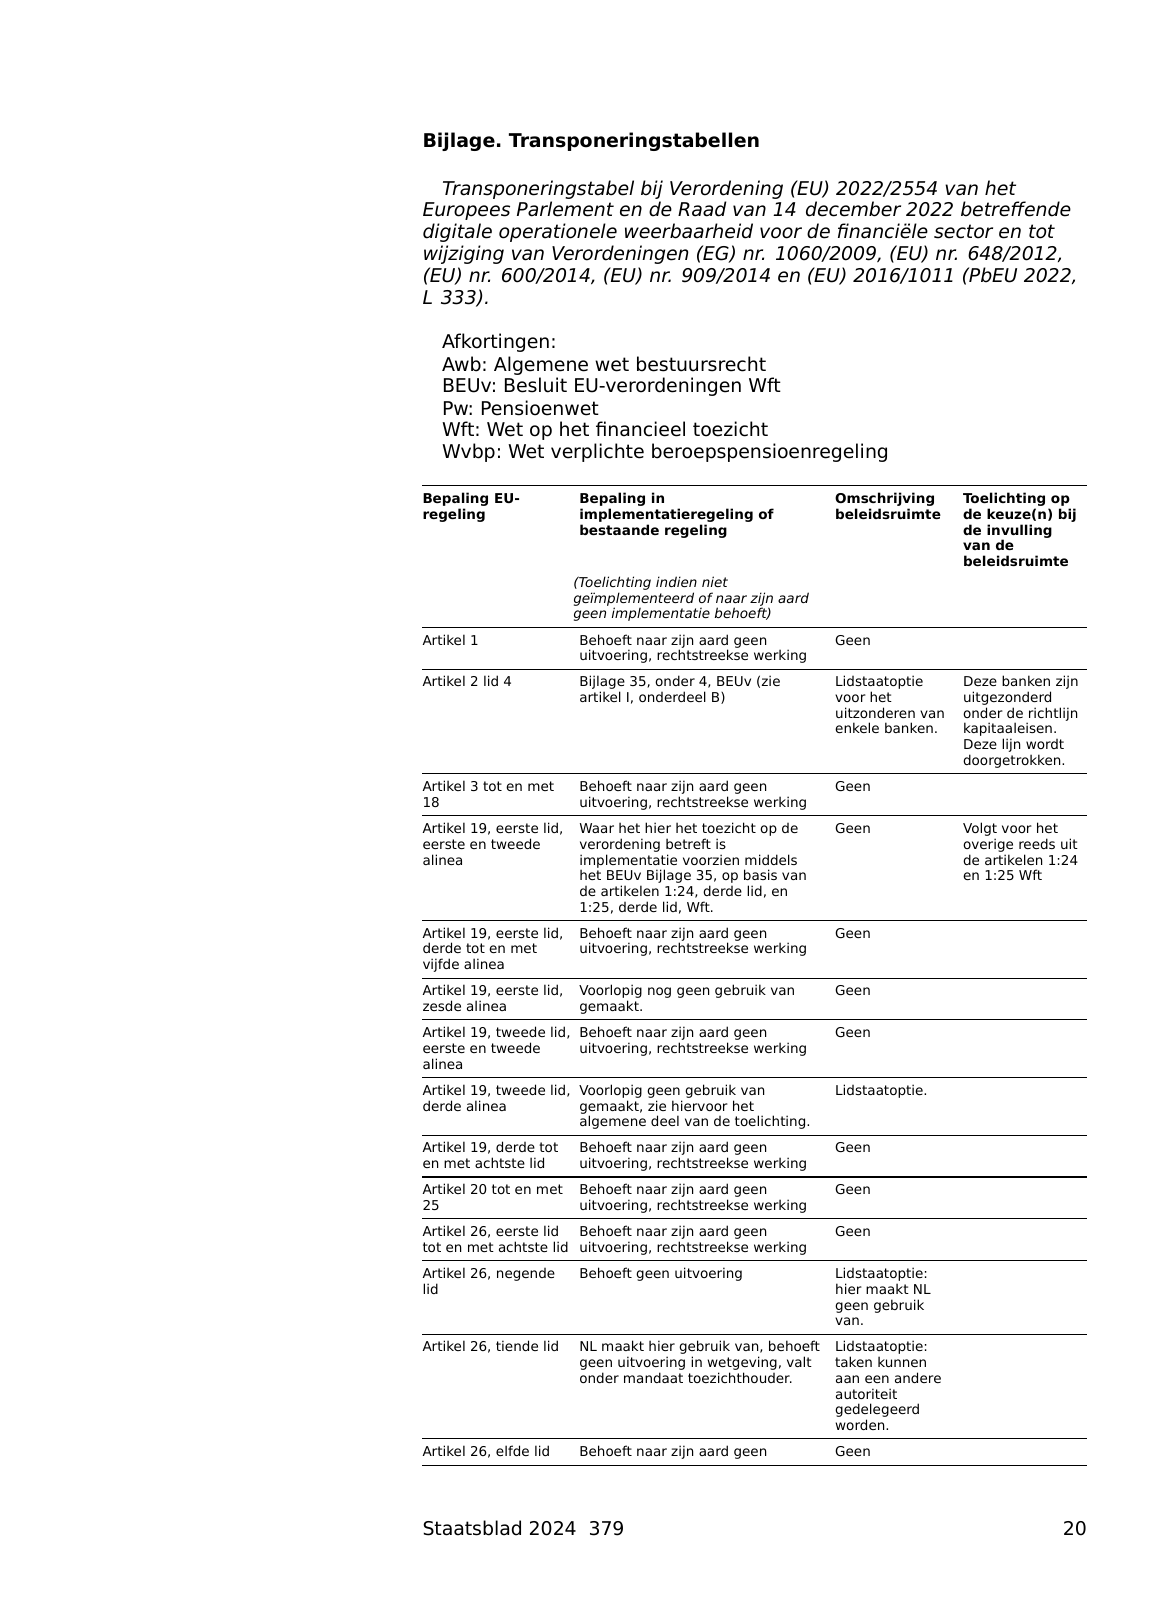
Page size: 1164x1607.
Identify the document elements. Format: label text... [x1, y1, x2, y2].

table_cell [957, 1439, 1087, 1464]
table_cell Artikel 19, derde tot en met achtste lid [422, 1136, 573, 1176]
subtitle Bijlage. Transponeringstabellen [422, 130, 1087, 152]
table_cell Behoeft geen uitvoering [573, 1261, 829, 1333]
table_cell Lidstaatoptie: hier maakt NL geen gebruik van. [829, 1261, 957, 1333]
table_cell Behoeft naar zijn aard geen uitvoering, rechtstreekse werking [573, 921, 829, 977]
table_cell Geen [829, 628, 957, 668]
table_cell Geen [829, 921, 957, 977]
table_cell Voorlopig nog geen gebruik van gemaakt. [573, 979, 829, 1019]
table_cell Voorlopig geen gebruik van gemaakt, zie hiervoor het algemene deel van de toelichting. [573, 1078, 829, 1134]
text Pw: Pensioenwet [422, 397, 1087, 419]
table_cell Behoeft naar zijn aard geen [573, 1439, 829, 1464]
table_cell [957, 628, 1087, 668]
table_cell Volgt voor het overige reeds uit de artikelen 1:24 en 1:25 Wft [957, 816, 1087, 920]
table_cell [957, 1261, 1087, 1333]
table_cell Behoeft naar zijn aard geen uitvoering, rechtstreekse werking [573, 774, 829, 815]
table_cell NL maakt hier gebruik van, behoeft geen uitvoering in wetgeving, valt onder mandaat toezichthouder. [573, 1335, 829, 1438]
table_cell Artikel 20 tot en met 25 [422, 1178, 573, 1218]
table_cell Behoeft naar zijn aard geen uitvoering, rechtstreekse werking [573, 1020, 829, 1077]
table_cell Behoeft naar zijn aard geen uitvoering, rechtstreekse werking [573, 1136, 829, 1176]
table_cell [957, 979, 1087, 1019]
table_cell Behoeft naar zijn aard geen uitvoering, rechtstreekse werking [573, 1219, 829, 1260]
text Wvbp: Wet verplichte beroepspensioenregeling [422, 441, 1087, 463]
table_cell Geen [829, 1020, 957, 1077]
table_cell Artikel 19, tweede lid, derde alinea [422, 1078, 573, 1134]
table_cell [957, 1078, 1087, 1134]
table_cell [957, 1020, 1087, 1077]
text Wft: Wet op het financieel toezicht [422, 419, 1087, 441]
table_cell Geen [829, 1439, 957, 1464]
table_cell [573, 543, 829, 569]
table_cell Lidstaatoptie voor het uitzonderen van enkele banken. [829, 670, 957, 773]
table_header Omschrijving beleidsruimte [829, 486, 957, 627]
table_cell [957, 921, 1087, 977]
table_cell Artikel 19, tweede lid, eerste en tweede alinea [422, 1020, 573, 1077]
table_cell Artikel 2 lid 4 [422, 670, 573, 773]
table_cell Artikel 1 [422, 628, 573, 668]
table_cell Bijlage 35, onder 4, BEUv (zie artikel I, onderdeel B) [573, 670, 829, 773]
table_cell Artikel 3 tot en met 18 [422, 774, 573, 815]
table_cell Geen [829, 774, 957, 815]
table_header Bepaling EU-regeling [422, 486, 573, 627]
table_header Bepaling in implementatieregeling of bestaande regeling [573, 486, 829, 543]
table_cell Geen [829, 816, 957, 920]
table_cell Geen [829, 1178, 957, 1218]
table_cell Geen [829, 979, 957, 1019]
table_cell Lidstaatoptie: taken kunnen aan een andere autoriteit gedelegeerd worden. [829, 1335, 957, 1438]
table_cell [957, 1136, 1087, 1176]
table_cell Artikel 26, negende lid [422, 1261, 573, 1333]
table_cell Behoeft naar zijn aard geen uitvoering, rechtstreekse werking [573, 628, 829, 668]
table_cell Deze banken zijn uitgezonderd onder de richtlijn kapitaaleisen. Deze lijn wordt doorgetrokken. [957, 670, 1087, 773]
text Transponeringstabel bij Verordening (EU) 2022/2554 van het Europees Parlement en de Raad van 14 december 2022 betreffende digitale operationele weerbaarheid voor de financiële sector en tot wijziging van Verordeningen (EG) nr. 1060/2009, (EU) nr. 648/2012, (EU) nr. 600/2014, (EU) nr. 909/2014 en (EU) 2016/1011 (PbEU 2022, L 333). [422, 177, 1087, 309]
table_cell Lidstaatoptie. [829, 1078, 957, 1134]
table_cell Behoeft naar zijn aard geen uitvoering, rechtstreekse werking [573, 1178, 829, 1218]
table_cell [957, 1178, 1087, 1218]
table_cell Artikel 26, elfde lid [422, 1439, 573, 1464]
table_cell Artikel 19, eerste lid, derde tot en met vijfde alinea [422, 921, 573, 977]
text Afkortingen: [422, 331, 1087, 353]
text Awb: Algemene wet bestuursrecht [422, 353, 1087, 375]
table_cell Waar het hier het toezicht op de verordening betreft is implementatie voorzien middels het BEUv Bijlage 35, op basis van de artikelen 1:24, derde lid, en 1:25, derde lid, Wft. [573, 816, 829, 920]
table_cell Geen [829, 1136, 957, 1176]
table_cell [957, 1335, 1087, 1438]
table_cell Artikel 19, eerste lid, eerste en tweede alinea [422, 816, 573, 920]
text BEUv: Besluit EU-verordeningen Wft [422, 375, 1087, 397]
table_cell Artikel 26, eerste lid tot en met achtste lid [422, 1219, 573, 1260]
table_cell Artikel 19, eerste lid, zesde alinea [422, 979, 573, 1019]
table_cell [957, 774, 1087, 815]
table_header Toelichting op de keuze(n) bij de invulling van de beleidsruimte [957, 486, 1087, 627]
table_cell Artikel 26, tiende lid [422, 1335, 573, 1438]
table_cell Geen [829, 1219, 957, 1260]
table_cell [957, 1219, 1087, 1260]
table_cell (Toelichting indien niet geïmplementeerd of naar zijn aard geen implementatie behoeft) [573, 569, 829, 627]
